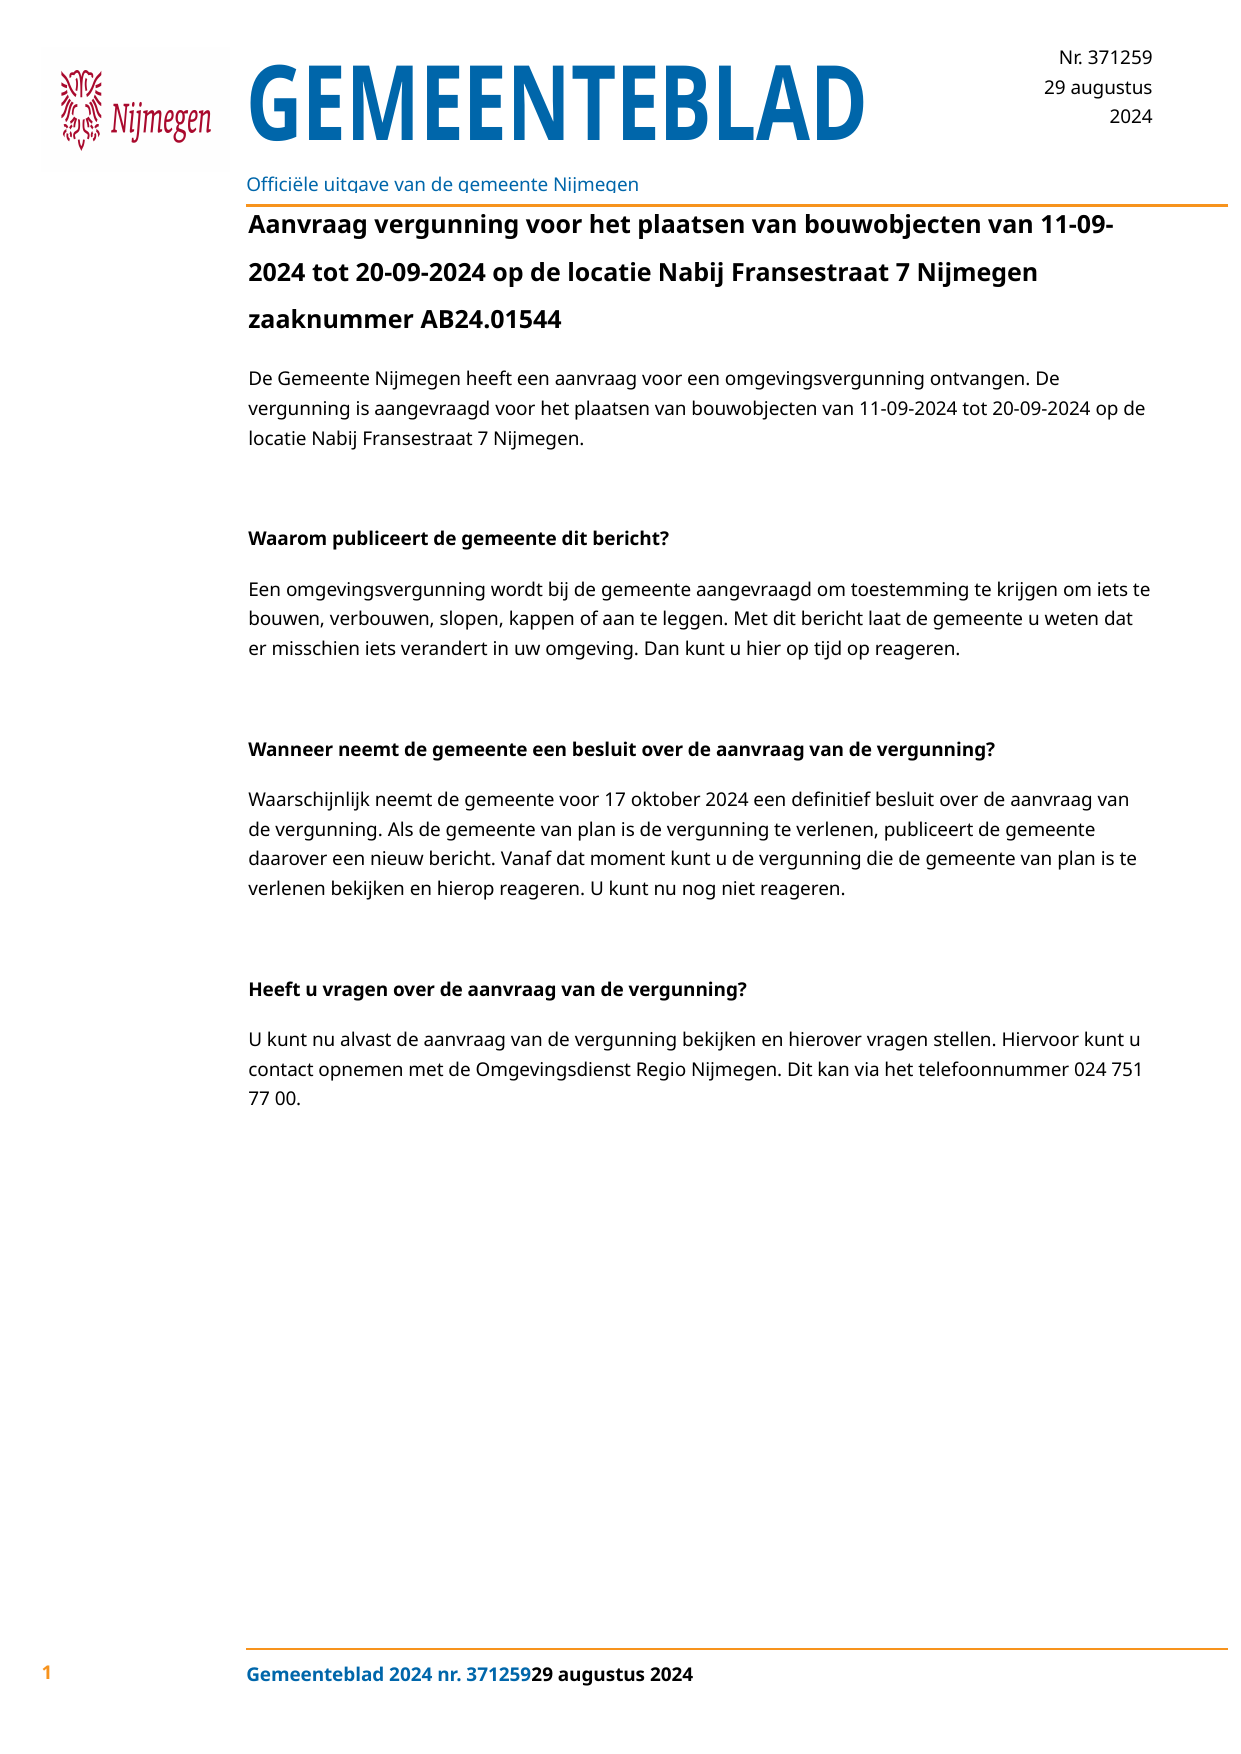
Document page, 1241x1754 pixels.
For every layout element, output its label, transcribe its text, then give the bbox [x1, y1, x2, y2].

text Aanvraag vergunning voor het plaatsen van bouwobjecten van 11-09-2024 tot 20-09-2024 op de locatie Nabij Fransestraat 7 Nijmegen zaaknummer AB24.01544 [248, 207, 1152, 336]
text U kunt nu alvast de aanvraag van de vergunning bekijken en hierover vragen stellen. Hiervoor kunt u contact opnemen met de Omgevingsdienst Regio Nijmegen. Dit kan via het telefoonnummer 024 751 77 00. [248, 1026, 1152, 1111]
picture [41, 47, 231, 172]
text De Gemeente Nijmegen heeft een aanvraag voor een omgevingsvergunning ontvangen. De vergunning is aangevraagd voor het plaatsen van bouwobjecten van 11-09-2024 tot 20-09-2024 op de locatie Nabij Fransestraat 7 Nijmegen. [248, 366, 1152, 450]
text Heeft u vragen over de aanvraag van de vergunning? [248, 976, 1152, 1002]
text Wanneer neemt de gemeente een besluit over de aanvraag van de vergunning? [248, 736, 1152, 762]
text Waarom publiceert de gemeente dit bericht? [248, 526, 1152, 551]
text Waarschijnlijk neemt de gemeente voor 17 oktober 2024 een definitief besluit over de aanvraag van de vergunning. Als de gemeente van plan is de vergunning te verlenen, publiceert de gemeente daarover een nieuw bericht. Vanaf dat moment kunt u de vergunning die de gemeente van plan is te verlenen bekijken en hierop reageren. U kunt nu nog niet reageren. [248, 786, 1152, 901]
text Een omgevingsvergunning wordt bij de gemeente aangevraagd om toestemming te krijgen om iets te bouwen, verbouwen, slopen, kappen of aan te leggen. Met dit bericht laat de gemeente u weten dat er misschien iets verandert in uw omgeving. Dan kunt u hier op tijd op reageren. [248, 576, 1152, 661]
